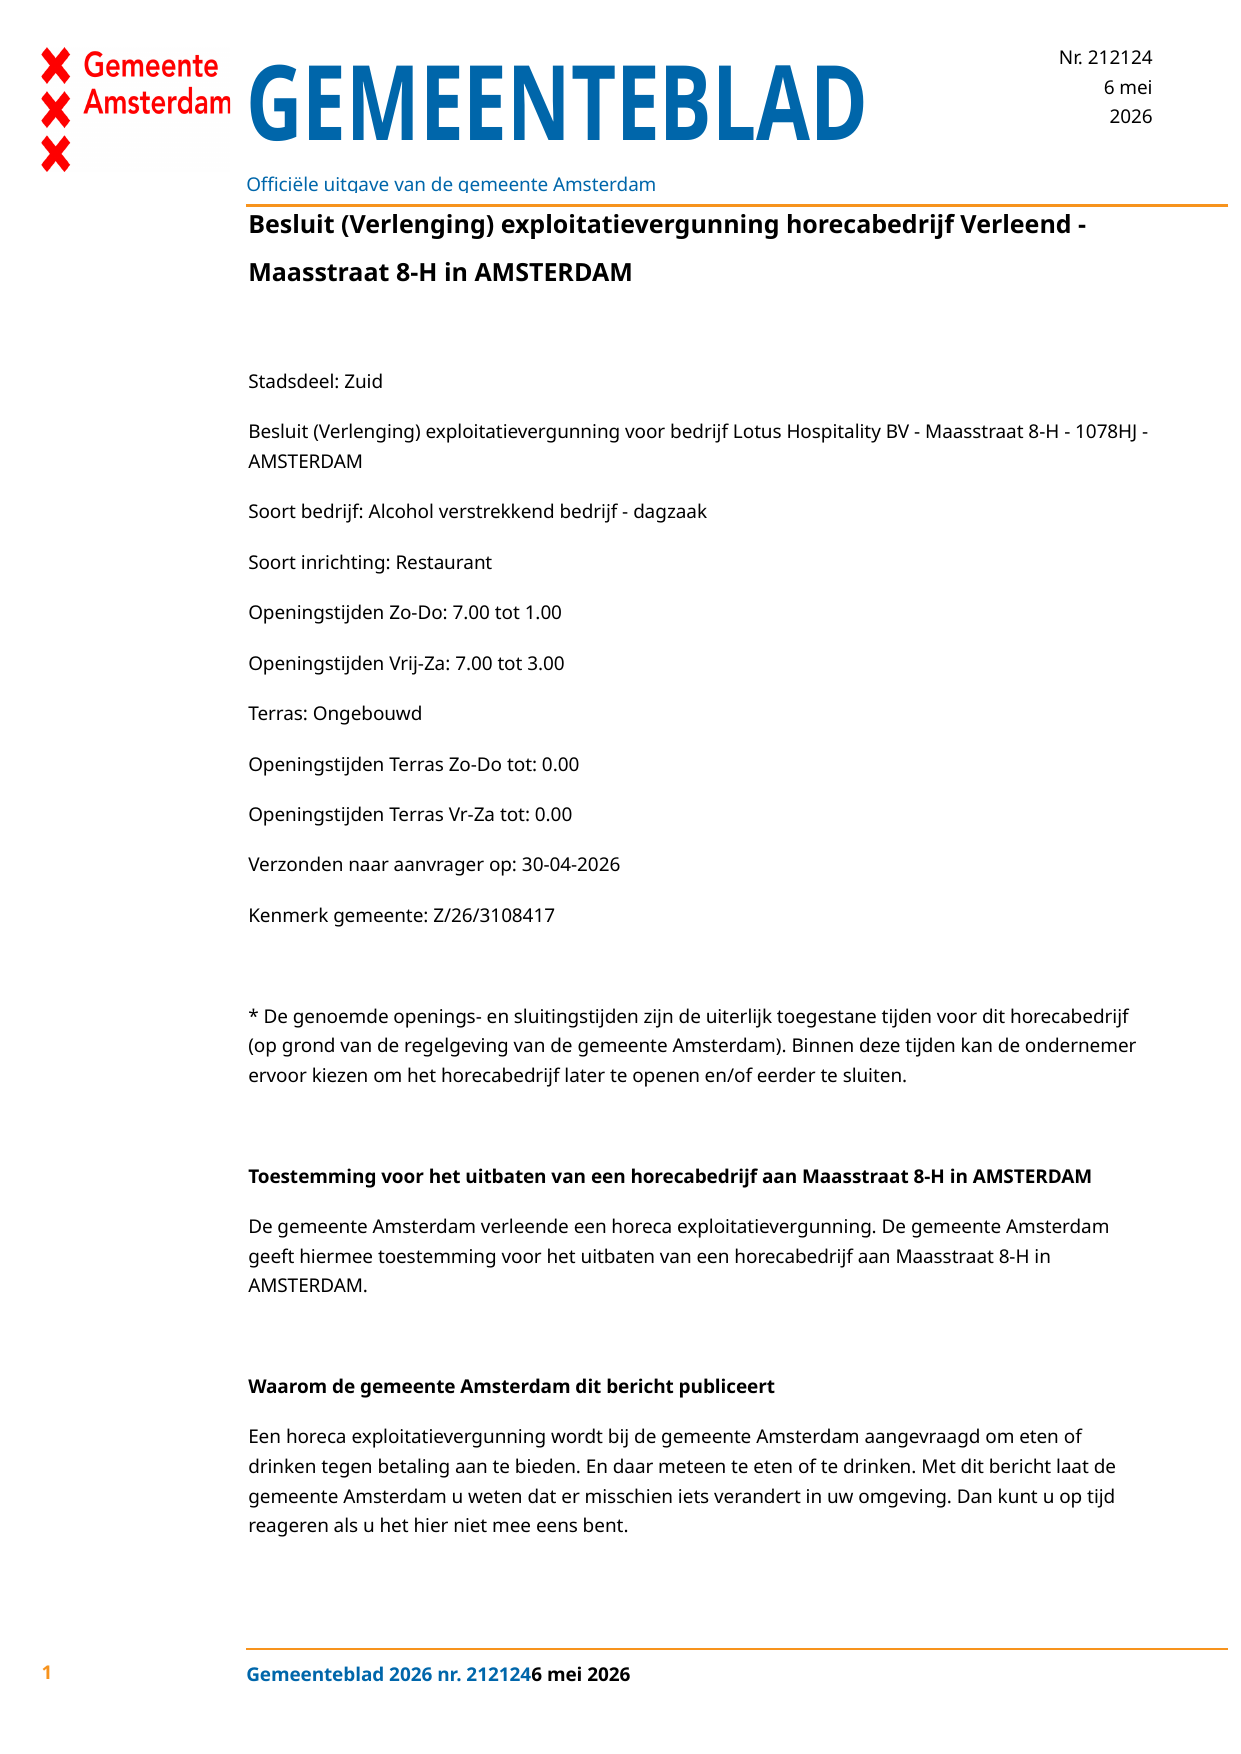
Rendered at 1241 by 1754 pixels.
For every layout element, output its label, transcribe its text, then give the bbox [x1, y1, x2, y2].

text * De genoemde openings- en sluitingstijden zijn de uiterlijk toegestane tijden voor dit horecabedrijf (op grond van de regelgeving van de gemeente Amsterdam). Binnen deze tijden kan de ondernemer ervoor kiezen om het horecabedrijf later te openen en/of eerder te sluiten. [248, 1003, 1152, 1088]
text Toestemming voor het uitbaten van een horecabedrijf aan Maasstraat 8-H in AMSTERDAM [248, 1163, 1152, 1189]
text Soort inrichting: Restaurant [248, 549, 1152, 575]
text Terras: Ongebouwd [248, 700, 1152, 726]
text Waarom de gemeente Amsterdam dit bericht publiceert [248, 1373, 1152, 1399]
text Besluit (Verlenging) exploitatievergunning horecabedrijf Verleend - Maasstraat 8-H in AMSTERDAM [248, 207, 1152, 288]
text Stadsdeel: Zuid [248, 368, 1152, 394]
text Openingstijden Zo-Do: 7.00 tot 1.00 [248, 599, 1152, 625]
text Verzonden naar aanvrager op: 30-04-2026 [248, 852, 1152, 877]
text De gemeente Amsterdam verleende een horeca exploitatievergunning. De gemeente Amsterdam geeft hiermee toestemming voor het uitbaten van een horecabedrijf aan Maasstraat 8-H in AMSTERDAM. [248, 1213, 1152, 1298]
text Besluit (Verlenging) exploitatievergunning voor bedrijf Lotus Hospitality BV - Maasstraat 8-H - 1078HJ - AMSTERDAM [248, 419, 1152, 474]
text Een horeca exploitatievergunning wordt bij de gemeente Amsterdam aangevraagd om eten of drinken tegen betaling aan te bieden. En daar meteen te eten of te drinken. Met dit bericht laat de gemeente Amsterdam u weten dat er misschien iets verandert in uw omgeving. Dan kunt u op tijd reageren als u het hier niet mee eens bent. [248, 1424, 1152, 1538]
picture [41, 47, 231, 172]
text Openingstijden Terras Vr-Za tot: 0.00 [248, 801, 1152, 827]
text Openingstijden Terras Zo-Do tot: 0.00 [248, 751, 1152, 777]
text Openingstijden Vrij-Za: 7.00 tot 3.00 [248, 650, 1152, 676]
text Kenmerk gemeente: Z/26/3108417 [248, 902, 1152, 928]
text Soort bedrijf: Alcohol verstrekkend bedrijf - dagzaak [248, 499, 1152, 524]
